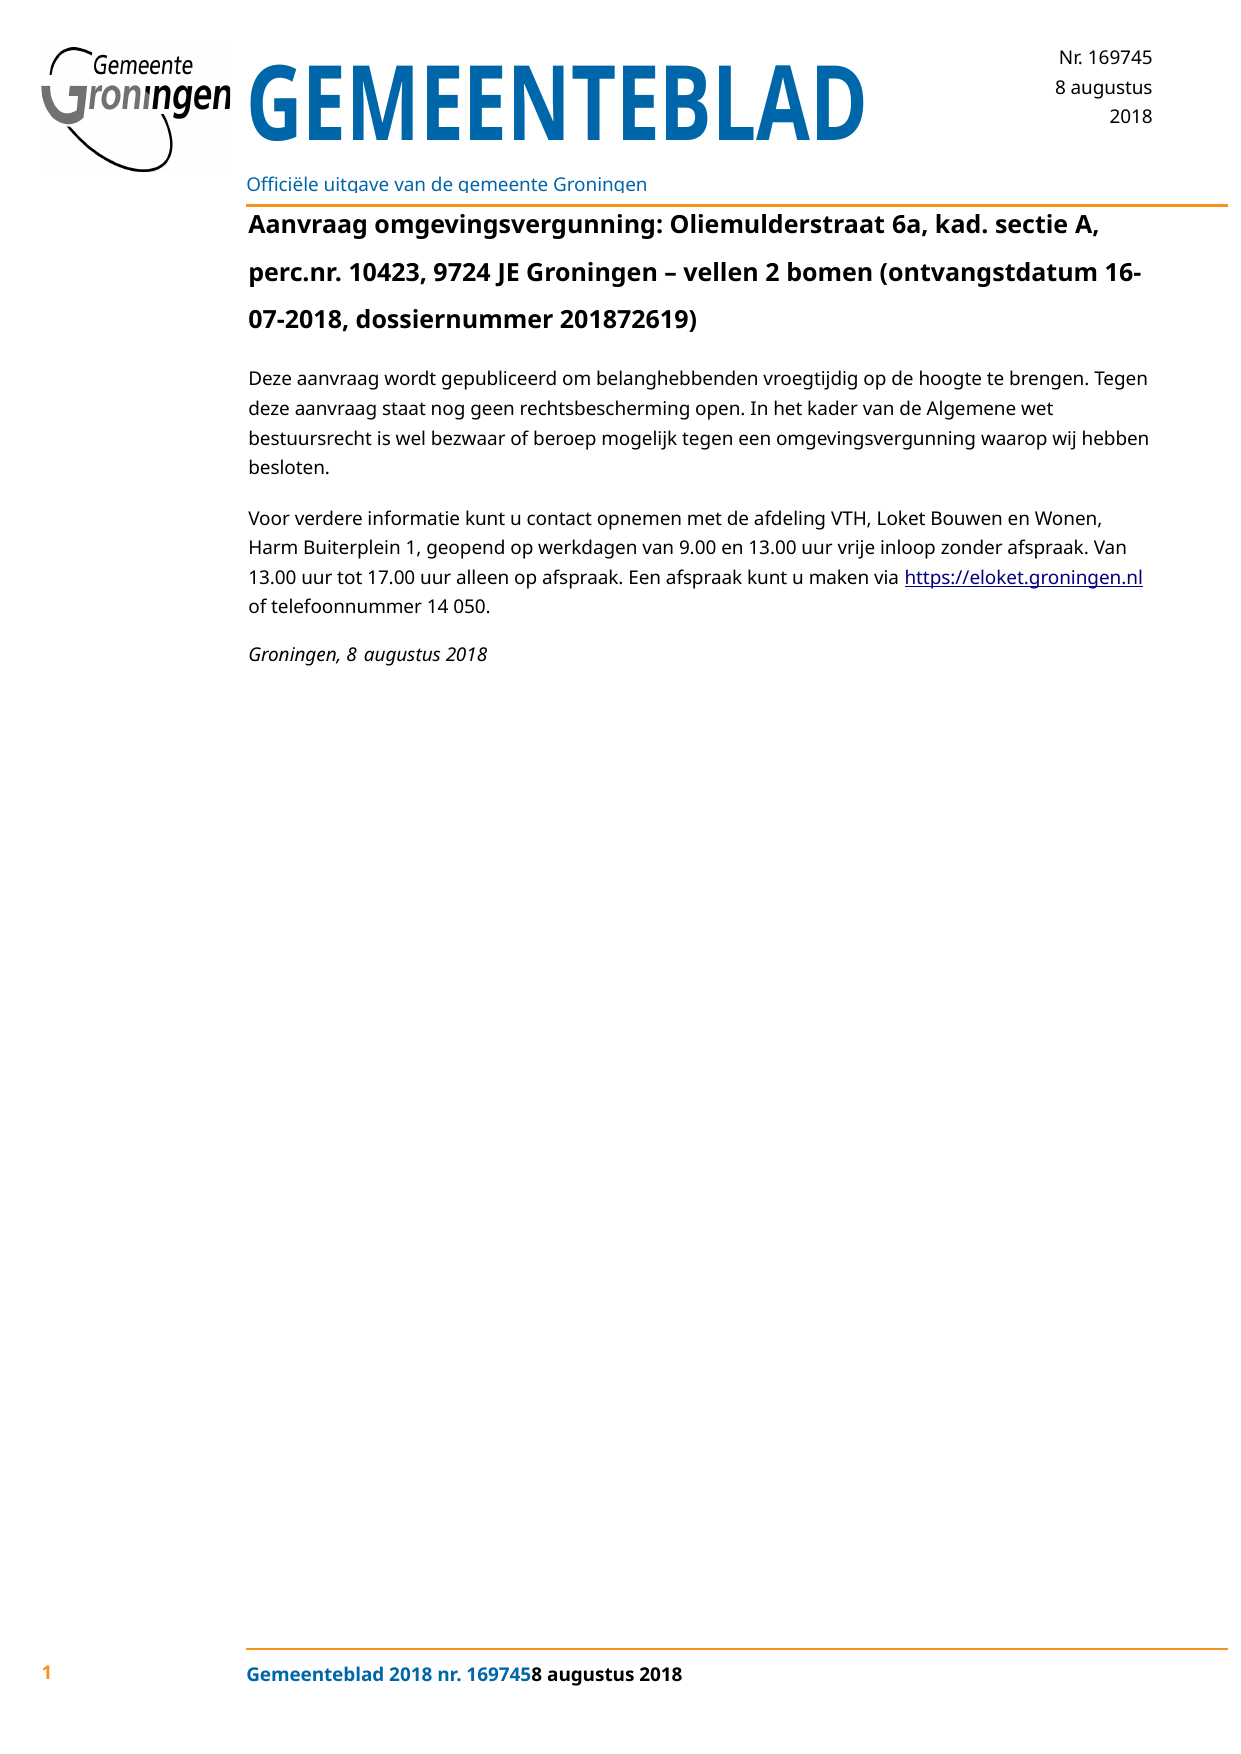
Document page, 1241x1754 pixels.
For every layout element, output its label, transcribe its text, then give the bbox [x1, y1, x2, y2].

text Deze aanvraag wordt gepubliceerd om belanghebbenden vroegtijdig op de hoogte te brengen. Tegen deze aanvraag staat nog geen rechtsbescherming open. In het kader van de Algemene wet bestuursrecht is wel bezwaar of beroep mogelijk tegen een omgevingsvergunning waarop wij hebben besloten. [248, 366, 1152, 480]
text Groningen, 8 augustus 2018 [248, 641, 1152, 667]
text Voor verdere informatie kunt u contact opnemen met de afdeling VTH, Loket Bouwen en Wonen, Harm Buiterplein 1, geopend op werkdagen van 9.00 en 13.00 uur vrije inloop zonder afspraak. Van 13.00 uur tot 17.00 uur alleen op afspraak. Een afspraak kunt u maken via https://eloket.groningen.nl of telefoonnummer 14 050. [248, 505, 1152, 619]
picture [41, 47, 231, 172]
text Aanvraag omgevingsvergunning: Oliemulderstraat 6a, kad. sectie A, perc.nr. 10423, 9724 JE Groningen – vellen 2 bomen (ontvangstdatum 16-07-2018, dossiernummer 201872619) [248, 207, 1152, 336]
